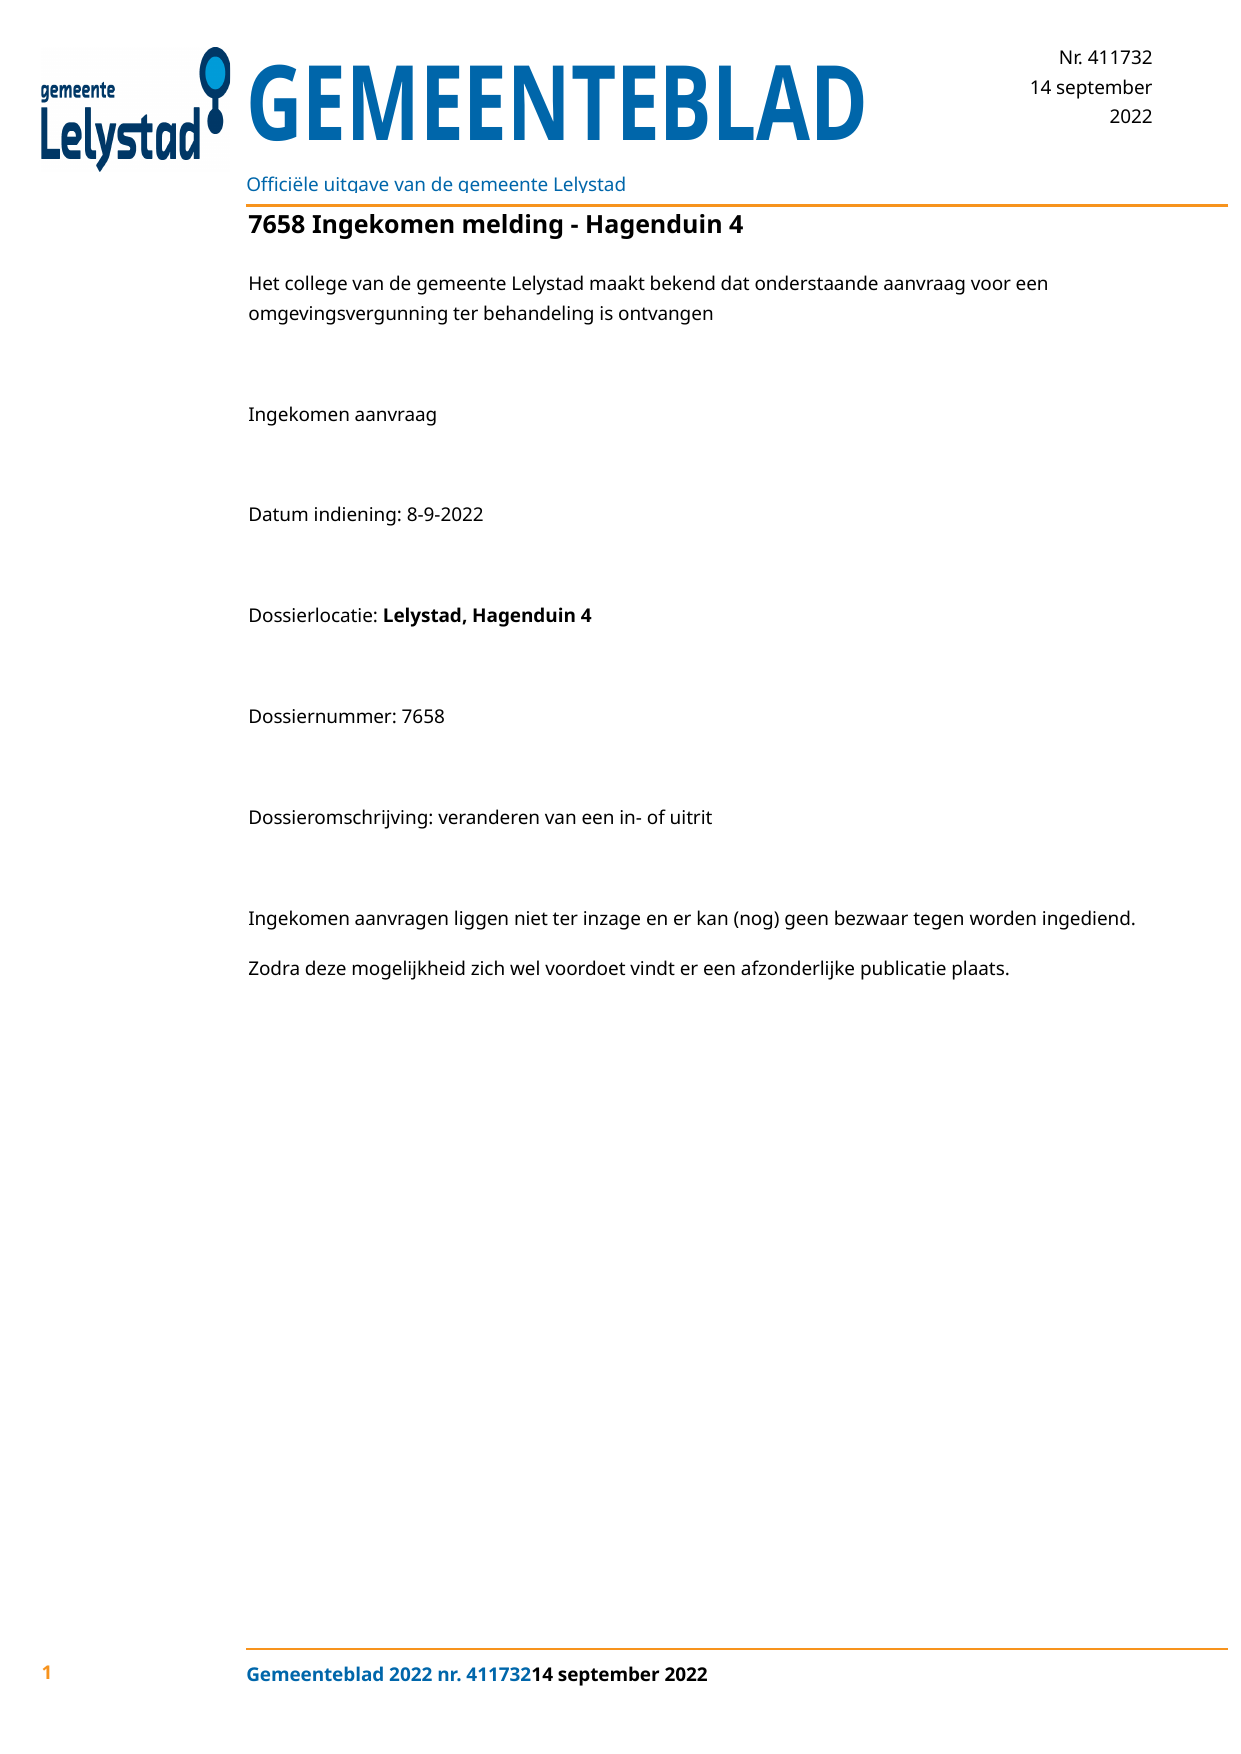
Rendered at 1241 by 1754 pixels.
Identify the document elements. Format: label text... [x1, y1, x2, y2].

text Dossiernummer: 7658 [248, 703, 1152, 729]
text Ingekomen aanvragen liggen niet ter inzage en er kan (nog) geen bezwaar tegen worden ingediend. [248, 905, 1152, 931]
text Zodra deze mogelijkheid zich wel voordoet vindt er een afzonderlijke publicatie plaats. [248, 955, 1152, 981]
text Dossierlocatie: Lelystad, Hagenduin 4 [248, 602, 1152, 628]
picture [41, 47, 231, 172]
text 7658 Ingekomen melding - Hagenduin 4 [248, 207, 1152, 241]
text Datum indiening: 8-9-2022 [248, 502, 1152, 527]
text Dossieromschrijving: veranderen van een in- of uitrit [248, 804, 1152, 830]
text Het college van de gemeente Lelystad maakt bekend dat onderstaande aanvraag voor een omgevingsvergunning ter behandeling is ontvangen [248, 270, 1152, 326]
text Ingekomen aanvraag [248, 401, 1152, 426]
